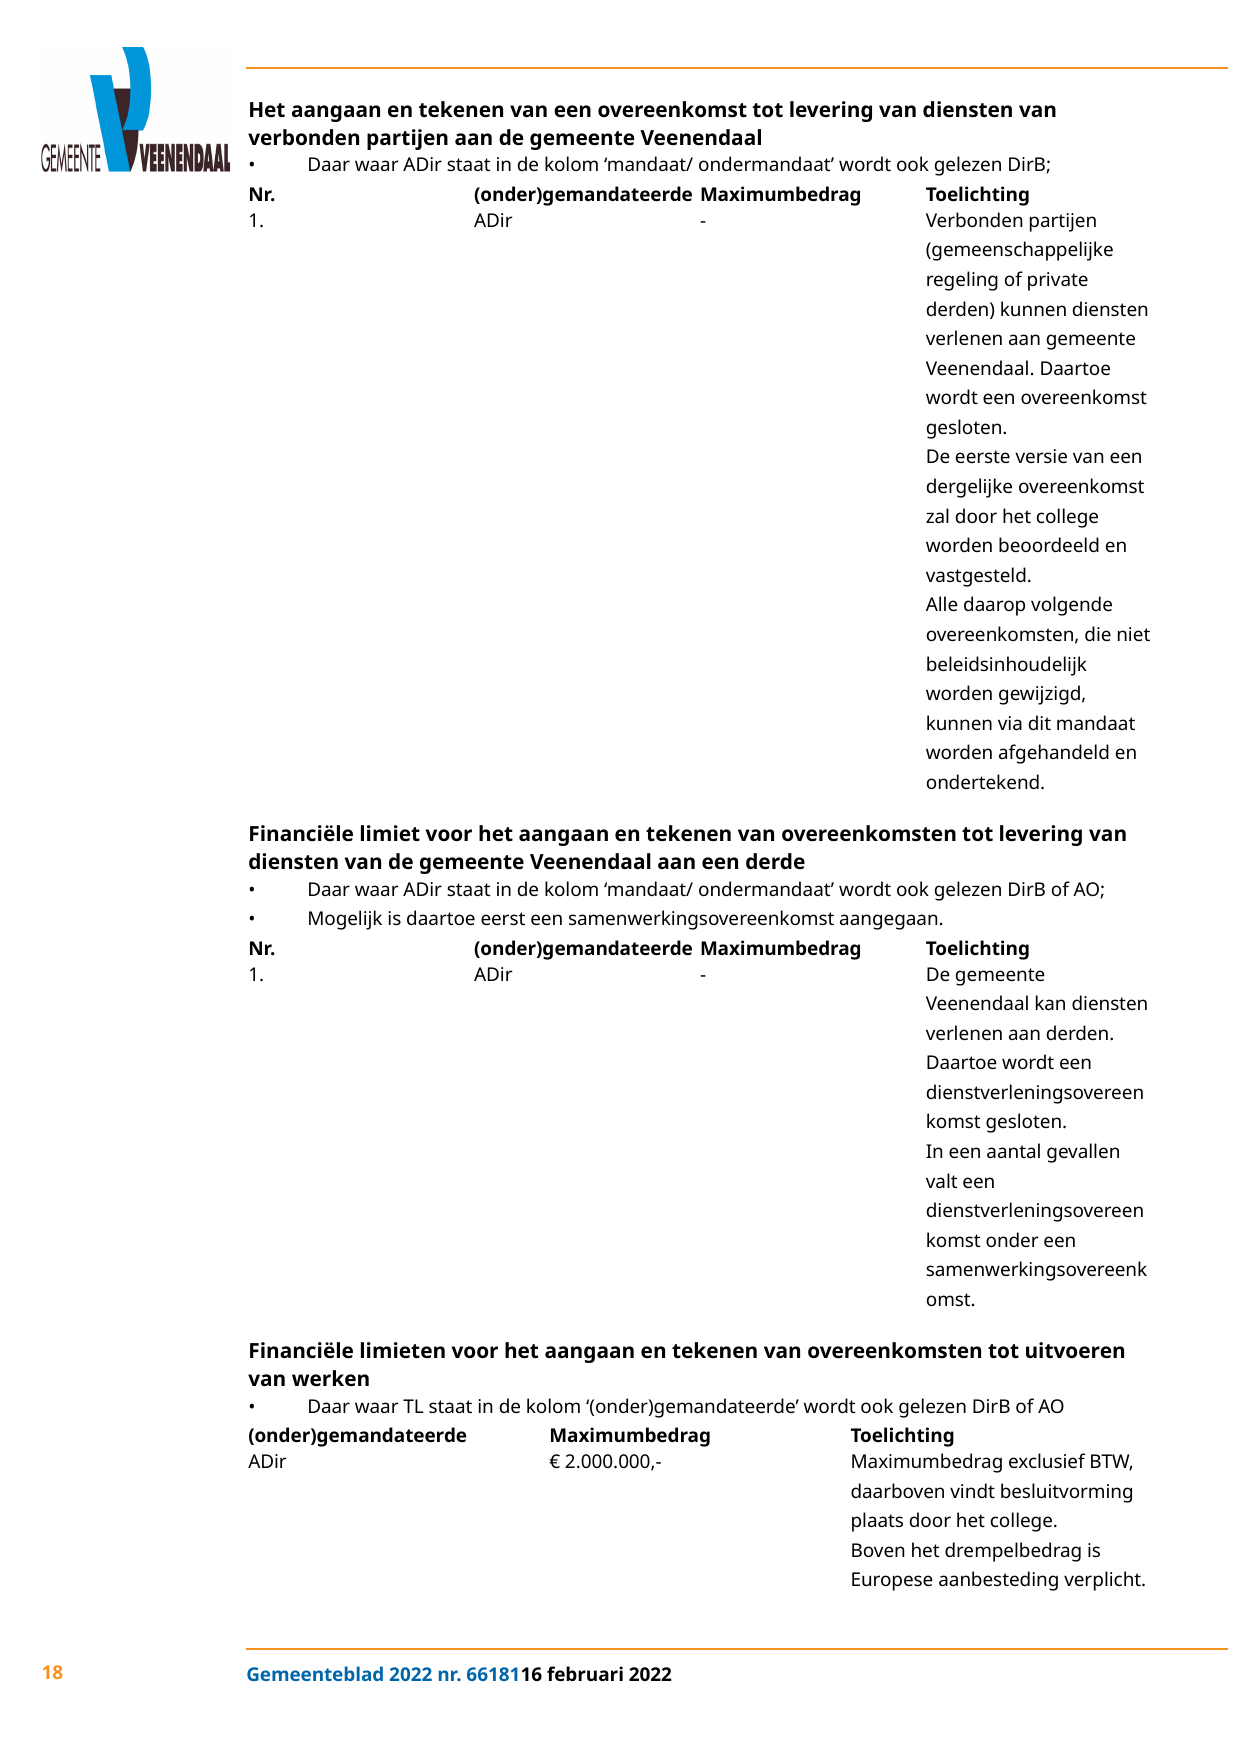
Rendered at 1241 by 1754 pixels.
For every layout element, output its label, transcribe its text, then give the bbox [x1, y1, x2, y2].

table_cell ADir [474, 207, 700, 795]
table_header (onder)gemandateerde [248, 1423, 549, 1448]
picture [41, 47, 130, 172]
text Financiële limiet voor het aangaan en tekenen van overeenkomsten tot levering van diensten van de gemeente Veenendaal aan een derde [248, 819, 1152, 876]
table_header Toelichting [850, 1423, 1152, 1448]
table_header (onder)gemandateerde [474, 181, 700, 207]
table_cell [248, 207, 474, 795]
table_header (onder)gemandateerde [474, 935, 700, 961]
table_cell Verbonden partijen (gemeenschappelijke regeling of private derden) kunnen diensten verlenen aan gemeente Veenendaal. Daartoe wordt een overeenkomst gesloten. De eerste versie van een dergelijke overeenkomst zal door het college worden beoordeeld en vastgesteld. Alle daarop volgende overeenkomsten, die niet beleidsinhoudelijk worden gewijzigd, kunnen via dit mandaat worden afgehandeld en ondertekend. [926, 207, 1152, 795]
table_header Nr. [248, 935, 474, 961]
table_cell - [700, 207, 926, 795]
table_cell - [700, 961, 926, 1312]
picture [123, 47, 231, 172]
table_header Maximumbedrag [700, 181, 926, 207]
table_cell 1. [248, 961, 474, 1312]
table_header Maximumbedrag [700, 935, 926, 961]
table_cell De gemeente Veenendaal kan diensten verlenen aan derden. Daartoe wordt een dienstverleningsovereenkomst gesloten. In een aantal gevallen valt een dienstverleningsovereenkomst onder een samenwerkingsovereenkomst. [926, 961, 1152, 1312]
list Mogelijk is daartoe eerst een samenwerkingsovereenkomst aangegaan. [248, 905, 1152, 931]
table_header Toelichting [926, 935, 1152, 961]
list Daar waar ADir staat in de kolom ‘mandaat/ ondermandaat’ wordt ook gelezen DirB of AO; [248, 876, 1152, 902]
table_header Nr. [248, 181, 474, 207]
text Financiële limieten voor het aangaan en tekenen van overeenkomsten tot uitvoeren van werken [248, 1336, 1152, 1393]
table_header Maximumbedrag [549, 1423, 850, 1448]
table_cell Maximumbedrag exclusief BTW, daarboven vindt besluitvorming plaats door het college. Boven het drempelbedrag is Europese aanbesteding verplicht. [850, 1448, 1152, 1592]
text Het aangaan en tekenen van een overeenkomst tot levering van diensten van verbonden partijen aan de gemeente Veenendaal [248, 95, 1152, 152]
table_cell ADir [248, 1448, 549, 1592]
table_header Toelichting [926, 181, 1152, 207]
list Daar waar TL staat in de kolom ‘(onder)gemandateerde’ wordt ook gelezen DirB of AO [248, 1393, 1152, 1419]
table_cell ADir [474, 961, 700, 1312]
list Daar waar ADir staat in de kolom ‘mandaat/ ondermandaat’ wordt ook gelezen DirB; [248, 152, 1152, 177]
table_cell € 2.000.000,- [549, 1448, 850, 1592]
